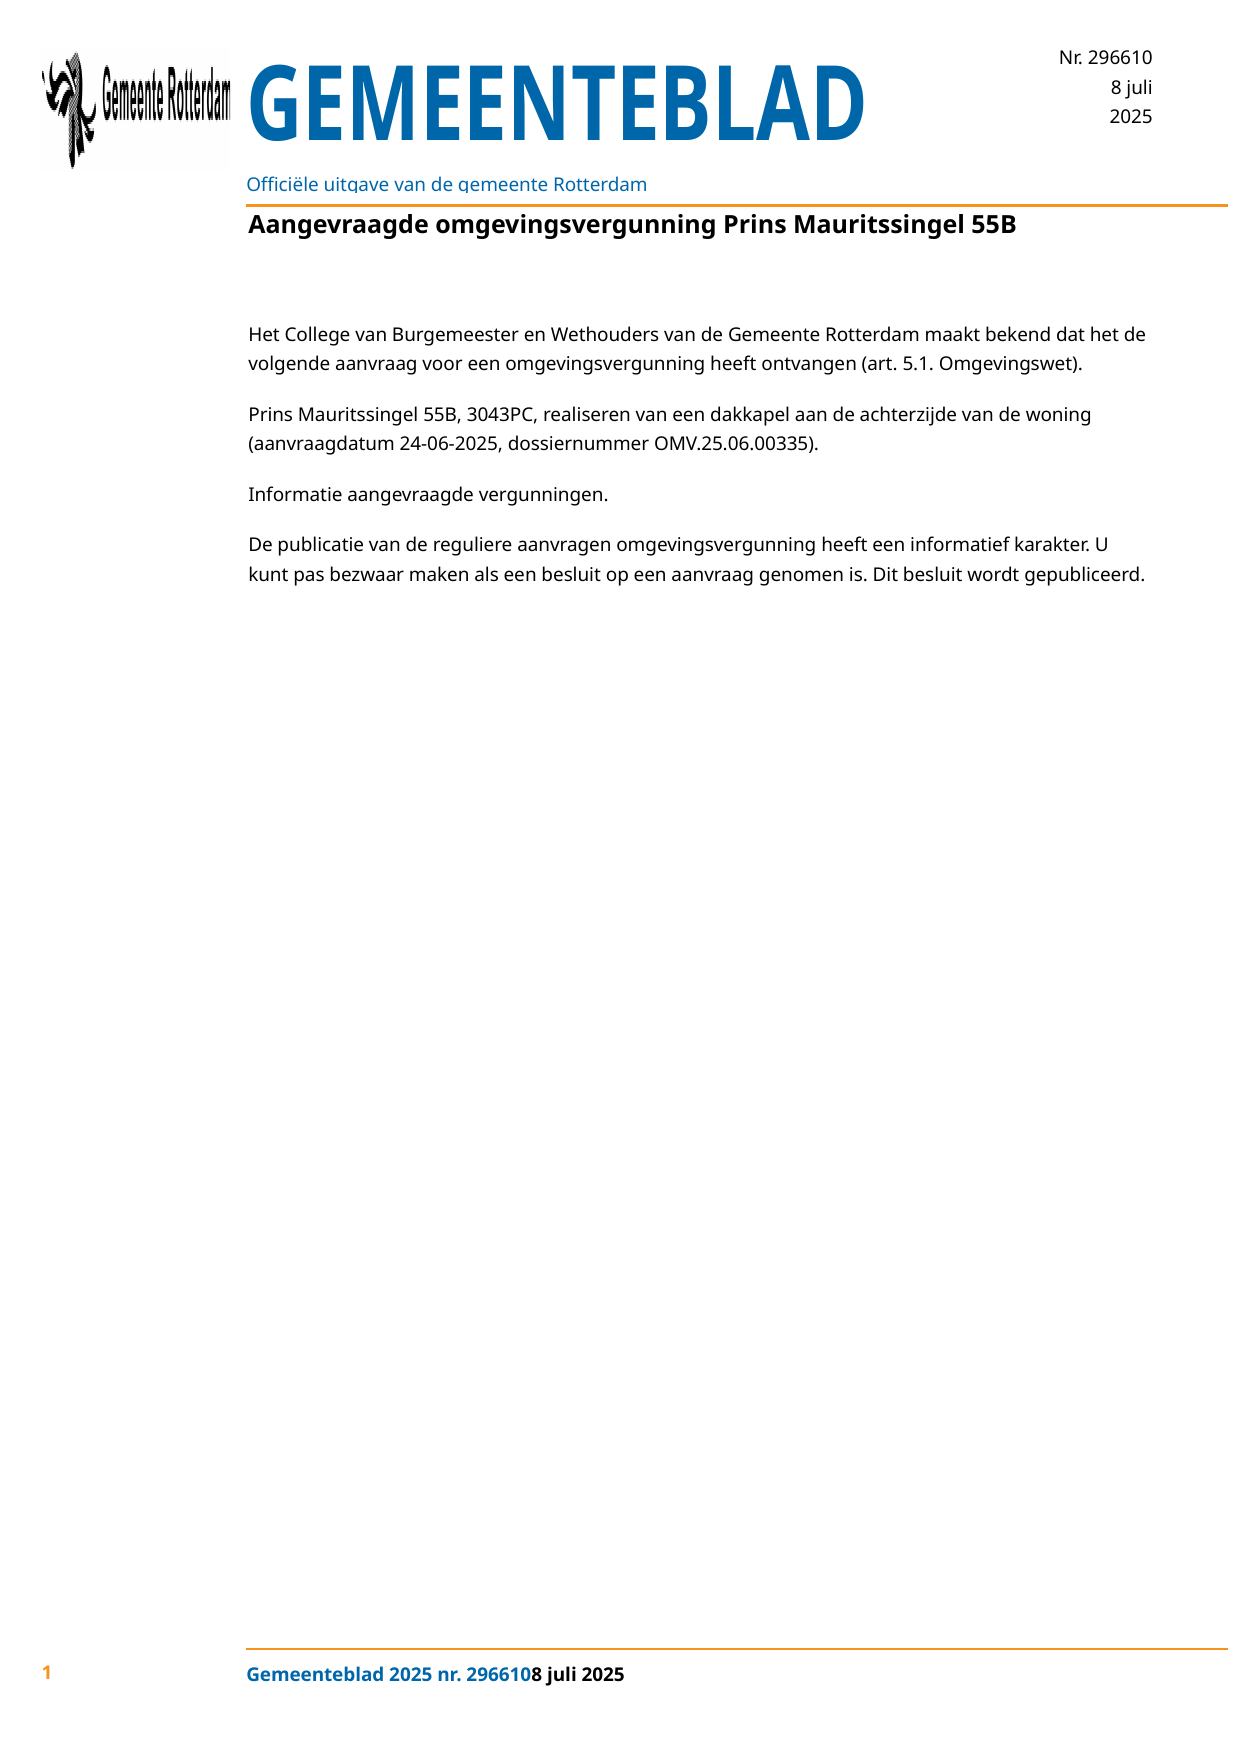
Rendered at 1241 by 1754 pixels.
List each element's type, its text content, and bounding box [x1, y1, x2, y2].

text De publicatie van de reguliere aanvragen omgevingsvergunning heeft een informatief karakter. U kunt pas bezwaar maken als een besluit op een aanvraag genomen is. Dit besluit wordt gepubliceerd. [248, 531, 1152, 586]
text Informatie aangevraagde vergunningen. [248, 481, 1152, 506]
picture [41, 47, 231, 172]
text Het College van Burgemeester en Wethouders van de Gemeente Rotterdam maakt bekend dat het de volgende aanvraag voor een omgevingsvergunning heeft ontvangen (art. 5.1. Omgevingswet). [248, 321, 1152, 376]
text Aangevraagde omgevingsvergunning Prins Mauritssingel 55B [248, 207, 1152, 241]
text Prins Mauritssingel 55B, 3043PC, realiseren van een dakkapel aan de achterzijde van de woning (aanvraagdatum 24-06-2025, dossiernummer OMV.25.06.00335). [248, 401, 1152, 456]
